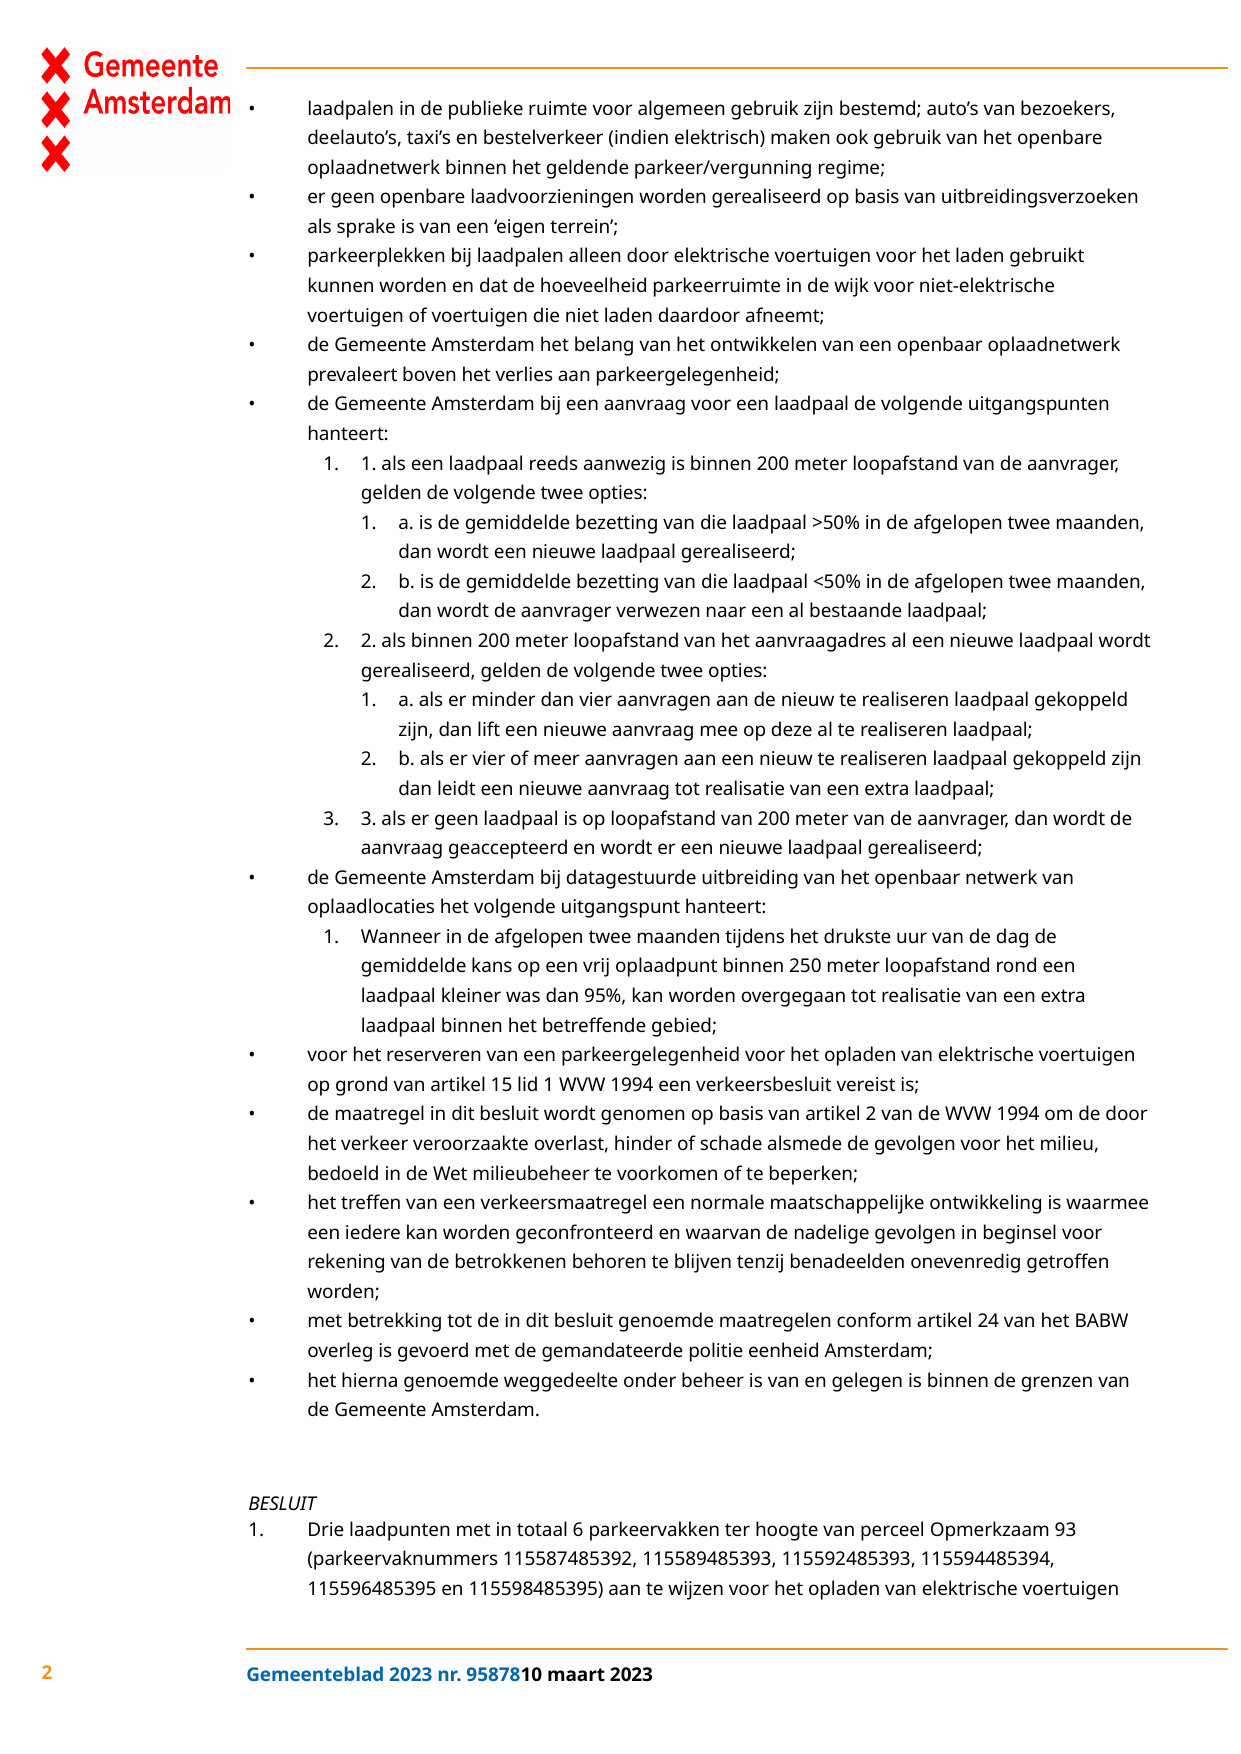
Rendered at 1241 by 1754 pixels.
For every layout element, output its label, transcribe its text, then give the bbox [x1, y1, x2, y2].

list met betrekking tot de in dit besluit genoemde maatregelen conform artikel 24 van het BABW overleg is gevoerd met de gemandateerde politie eenheid Amsterdam; [248, 1308, 1152, 1363]
list b. als er vier of meer aanvragen aan een nieuw te realiseren laadpaal gekoppeld zijn dan leidt een nieuwe aanvraag tot realisatie van een extra laadpaal; [361, 746, 1152, 801]
text BESLUIT [248, 1490, 1152, 1516]
list a. is de gemiddelde bezetting van die laadpaal >50% in de afgelopen twee maanden, dan wordt een nieuwe laadpaal gerealiseerd; [361, 509, 1152, 564]
list het hierna genoemde weggedeelte onder beheer is van en gelegen is binnen de grenzen van de Gemeente Amsterdam. [248, 1367, 1152, 1422]
list er geen openbare laadvoorzieningen worden gerealiseerd op basis van uitbreidingsverzoeken als sprake is van een ‘eigen terrein’; [248, 183, 1152, 239]
list laadpalen in de publieke ruimte voor algemeen gebruik zijn bestemd; auto’s van bezoekers, deelauto’s, taxi’s en bestelverkeer (indien elektrisch) maken ook gebruik van het openbare oplaadnetwerk binnen het geldende parkeer/vergunning regime; [248, 95, 1152, 180]
list 2. als binnen 200 meter loopafstand van het aanvraagadres al een nieuwe laadpaal wordt gerealiseerd, gelden de volgende twee opties: [323, 627, 1152, 683]
list b. is de gemiddelde bezetting van die laadpaal <50% in de afgelopen twee maanden, dan wordt de aanvrager verwezen naar een al bestaande laadpaal; [361, 568, 1152, 623]
list voor het reserveren van een parkeergelegenheid voor het opladen van elektrische voertuigen op grond van artikel 15 lid 1 WVW 1994 een verkeersbesluit vereist is; [248, 1041, 1152, 1097]
picture [41, 47, 231, 172]
list parkeerplekken bij laadpalen alleen door elektrische voertuigen voor het laden gebruikt kunnen worden en dat de hoeveelheid parkeerruimte in de wijk voor niet-elektrische voertuigen of voertuigen die niet laden daardoor afneemt; [248, 243, 1152, 328]
list Drie laadpunten met in totaal 6 parkeervakken ter hoogte van perceel Opmerkzaam 93 (parkeervaknummers 115587485392, 115589485393, 115592485393, 115594485394, 115596485395 en 115598485395) aan te wijzen voor het opladen van elektrische voertuigen [248, 1516, 1152, 1601]
list de Gemeente Amsterdam bij een aanvraag voor een laadpaal de volgende uitgangspunten hanteert: [248, 391, 1152, 446]
list de maatregel in dit besluit wordt genomen op basis van artikel 2 van de WVW 1994 om de door het verkeer veroorzaakte overlast, hinder of schade alsmede de gevolgen voor het milieu, bedoeld in de Wet milieubeheer te voorkomen of te beperken; [248, 1101, 1152, 1186]
list de Gemeente Amsterdam bij datagestuurde uitbreiding van het openbaar netwerk van oplaadlocaties het volgende uitgangspunt hanteert: [248, 864, 1152, 919]
list a. als er minder dan vier aanvragen aan de nieuw te realiseren laadpaal gekoppeld zijn, dan lift een nieuwe aanvraag mee op deze al te realiseren laadpaal; [361, 686, 1152, 742]
list 3. als er geen laadpaal is op loopafstand van 200 meter van de aanvrager, dan wordt de aanvraag geaccepteerd en wordt er een nieuwe laadpaal gerealiseerd; [323, 805, 1152, 860]
list Wanneer in de afgelopen twee maanden tijdens het drukste uur van de dag de gemiddelde kans op een vrij oplaadpunt binnen 250 meter loopafstand rond een laadpaal kleiner was dan 95%, kan worden overgegaan tot realisatie van een extra laadpaal binnen het betreffende gebied; [323, 923, 1152, 1038]
list het treffen van een verkeersmaatregel een normale maatschappelijke ontwikkeling is waarmee een iedere kan worden geconfronteerd en waarvan de nadelige gevolgen in beginsel voor rekening van de betrokkenen behoren te blijven tenzij benadeelden onevenredig getroffen worden; [248, 1189, 1152, 1304]
list 1. als een laadpaal reeds aanwezig is binnen 200 meter loopafstand van de aanvrager, gelden de volgende twee opties: [323, 450, 1152, 505]
list de Gemeente Amsterdam het belang van het ontwikkelen van een openbaar oplaadnetwerk prevaleert boven het verlies aan parkeergelegenheid; [248, 331, 1152, 387]
